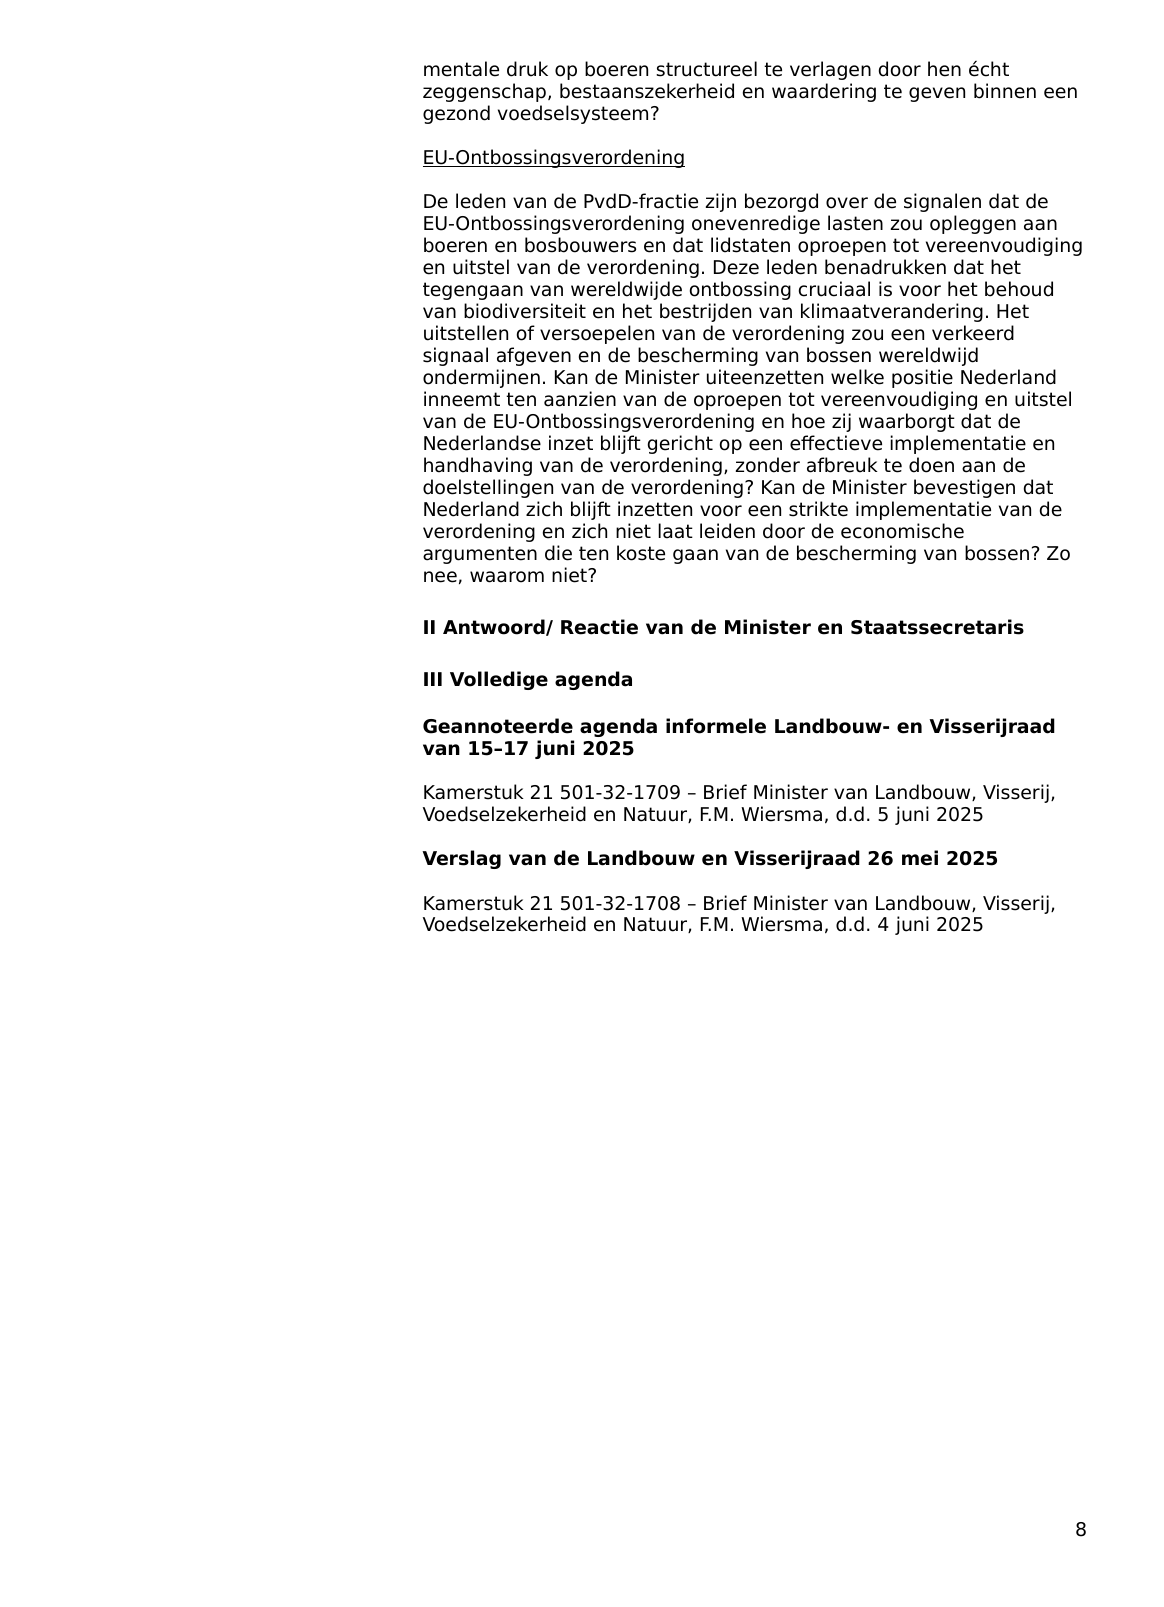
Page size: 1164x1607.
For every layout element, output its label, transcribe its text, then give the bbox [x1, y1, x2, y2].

text De leden van de PvdD-fractie zijn bezorgd over de signalen dat de EU-Ontbossingsverordening onevenredige lasten zou opleggen aan boeren en bosbouwers en dat lidstaten oproepen tot vereenvoudiging en uitstel van de verordening. Deze leden benadrukken dat het tegengaan van wereldwijde ontbossing cruciaal is voor het behoud van biodiversiteit en het bestrijden van klimaatverandering. Het uitstellen of versoepelen van de verordening zou een verkeerd signaal afgeven en de bescherming van bossen wereldwijd ondermijnen. Kan de Minister uiteenzetten welke positie Nederland inneemt ten aanzien van de oproepen tot vereenvoudiging en uitstel van de EU-Ontbossingsverordening en hoe zij waarborgt dat de Nederlandse inzet blijft gericht op een effectieve implementatie en handhaving van de verordening, zonder afbreuk te doen aan de doelstellingen van de verordening? Kan de Minister bevestigen dat Nederland zich blijft inzetten voor een strikte implementatie van de verordening en zich niet laat leiden door de economische argumenten die ten koste gaan van de bescherming van bossen? Zo nee, waarom niet? [422, 191, 1087, 587]
text Kamerstuk 21 501-32-1708 – Brief Minister van Landbouw, Visserij, Voedselzekerheid en Natuur, F.M. Wiersma, d.d. 4 juni 2025 [422, 892, 1087, 936]
subtitle Verslag van de Landbouw en Visserijraad 26 mei 2025 [422, 848, 1087, 870]
subtitle EU-Ontbossingsverordening [422, 147, 1087, 169]
subtitle II Antwoord/ Reactie van de Minister en Staatssecretaris [422, 617, 1087, 639]
subtitle Geannoteerde agenda informele Landbouw- en Visserijraad van 15–17 juni 2025 [422, 716, 1087, 760]
text mentale druk op boeren structureel te verlagen door hen écht zeggenschap, bestaanszekerheid en waardering te geven binnen een gezond voedselsysteem? [422, 59, 1087, 125]
subtitle III Volledige agenda [422, 669, 1087, 691]
text Kamerstuk 21 501-32-1709 – Brief Minister van Landbouw, Visserij, Voedselzekerheid en Natuur, F.M. Wiersma, d.d. 5 juni 2025 [422, 782, 1087, 826]
